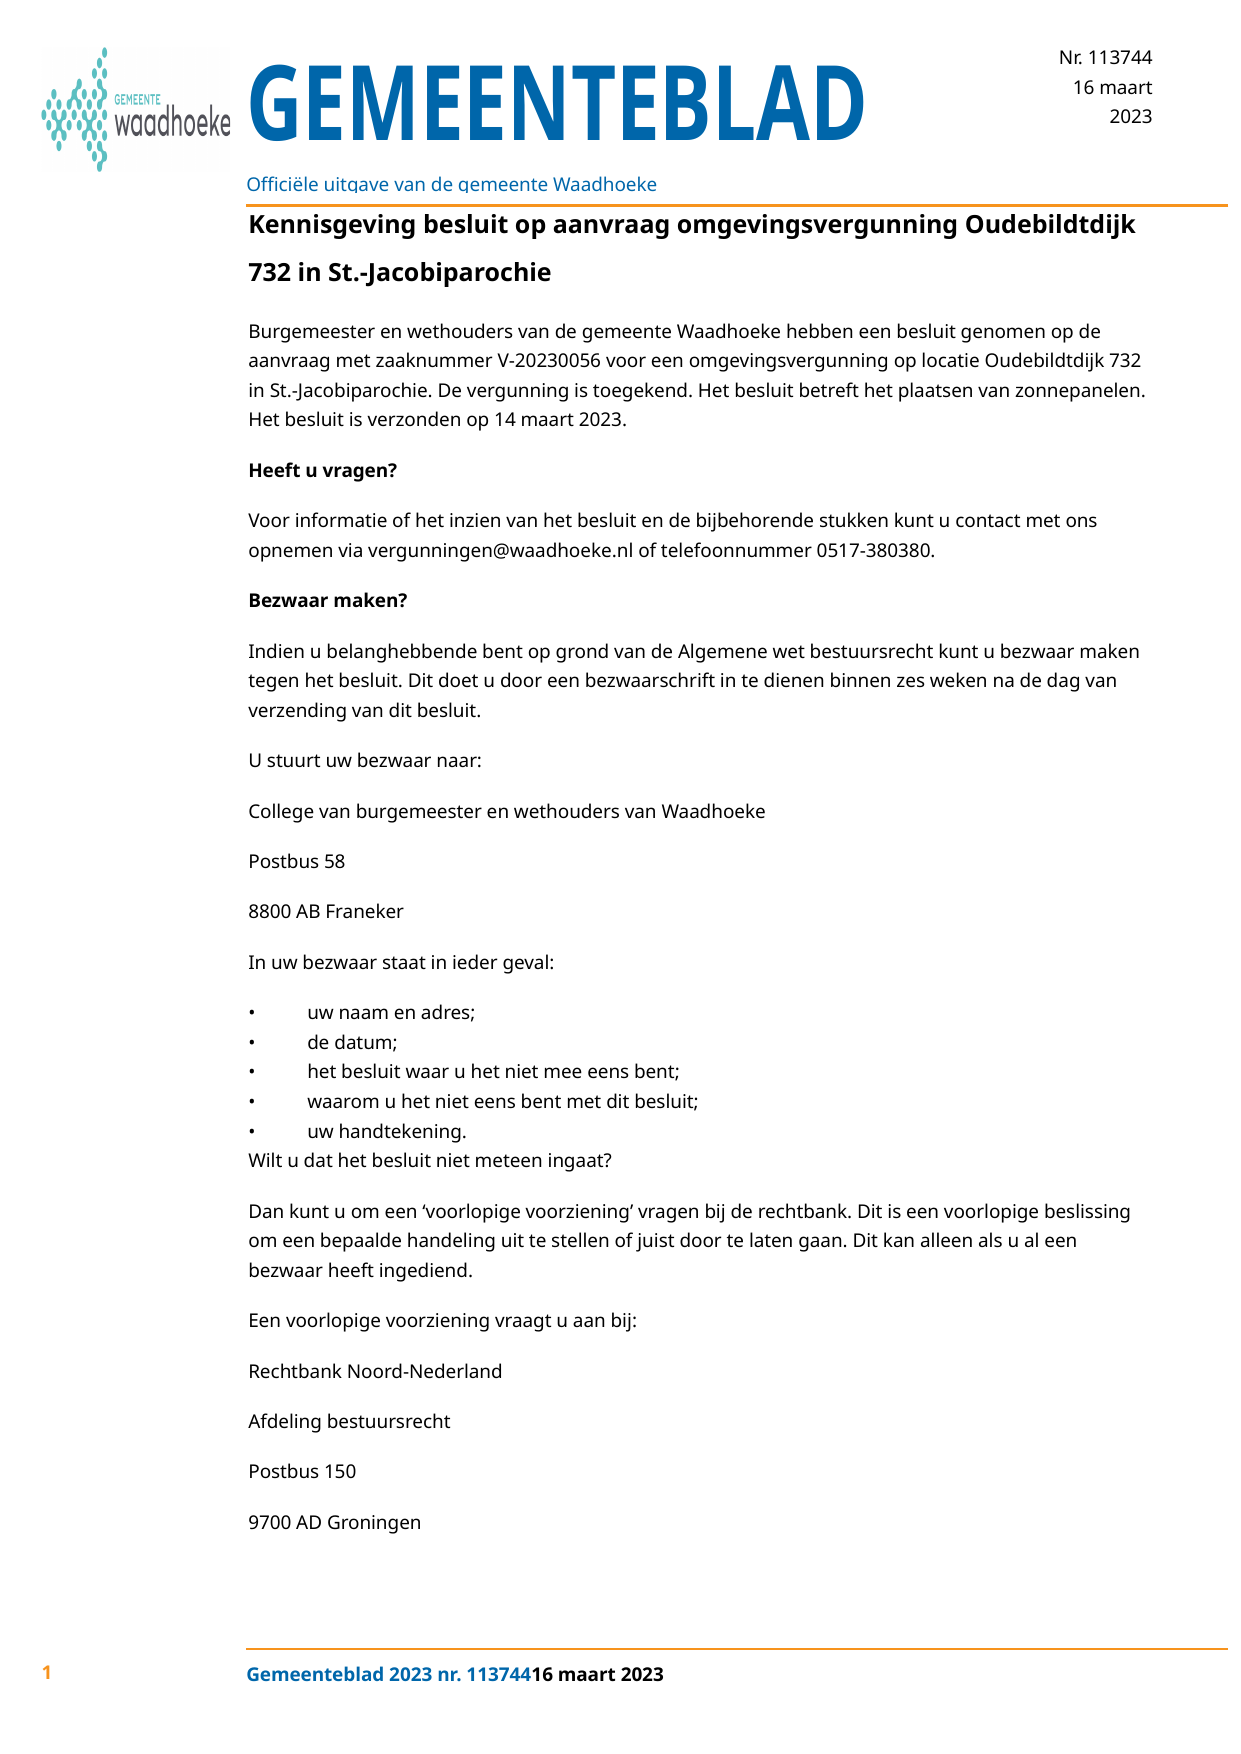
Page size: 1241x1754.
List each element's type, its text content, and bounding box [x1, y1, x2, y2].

text Wilt u dat het besluit niet meteen ingaat? [248, 1147, 1152, 1173]
text Burgemeester en wethouders van de gemeente Waadhoeke hebben een besluit genomen op de aanvraag met zaaknummer V-20230056 voor een omgevingsvergunning op locatie Oudebildtdijk 732 in St.-Jacobiparochie. De vergunning is toegekend. Het besluit betreft het plaatsen van zonnepanelen. Het besluit is verzonden op 14 maart 2023. [248, 318, 1152, 432]
text U stuurt uw bezwaar naar: [248, 747, 1152, 773]
text Bezwaar maken? [248, 587, 1152, 613]
text 9700 AD Groningen [248, 1509, 1152, 1535]
text Heeft u vragen? [248, 457, 1152, 483]
text 8800 AB Franeker [248, 899, 1152, 924]
text Kennisgeving besluit op aanvraag omgevingsvergunning Oudebildtdijk 732 in St.-Jacobiparochie [248, 207, 1152, 288]
text Rechtbank Noord-Nederland [248, 1358, 1152, 1384]
text In uw bezwaar staat in ieder geval: [248, 949, 1152, 975]
text College van burgemeester en wethouders van Waadhoeke [248, 798, 1152, 824]
text Voor informatie of het inzien van het besluit en de bijbehorende stukken kunt u contact met ons opnemen via vergunningen@waadhoeke.nl of telefoonnummer 0517-380380. [248, 507, 1152, 563]
text Dan kunt u om een ‘voorlopige voorziening’ vragen bij de rechtbank. Dit is een voorlopige beslissing om een bepaalde handeling uit te stellen of juist door te laten gaan. Dit kan alleen als u al een bezwaar heeft ingediend. [248, 1198, 1152, 1283]
list de datum; [248, 1029, 1152, 1055]
list waarom u het niet eens bent met dit besluit; [248, 1088, 1152, 1114]
text Afdeling bestuursrecht [248, 1408, 1152, 1434]
list het besluit waar u het niet mee eens bent; [248, 1059, 1152, 1084]
text Postbus 150 [248, 1459, 1152, 1484]
text Een voorlopige voorziening vraagt u aan bij: [248, 1307, 1152, 1333]
list uw handtekening. [248, 1118, 1152, 1144]
text Postbus 58 [248, 848, 1152, 874]
picture [41, 47, 231, 172]
text Indien u belanghebbende bent op grond van de Algemene wet bestuursrecht kunt u bezwaar maken tegen het besluit. Dit doet u door een bezwaarschrift in te dienen binnen zes weken na de dag van verzending van dit besluit. [248, 638, 1152, 723]
list uw naam en adres; [248, 999, 1152, 1025]
